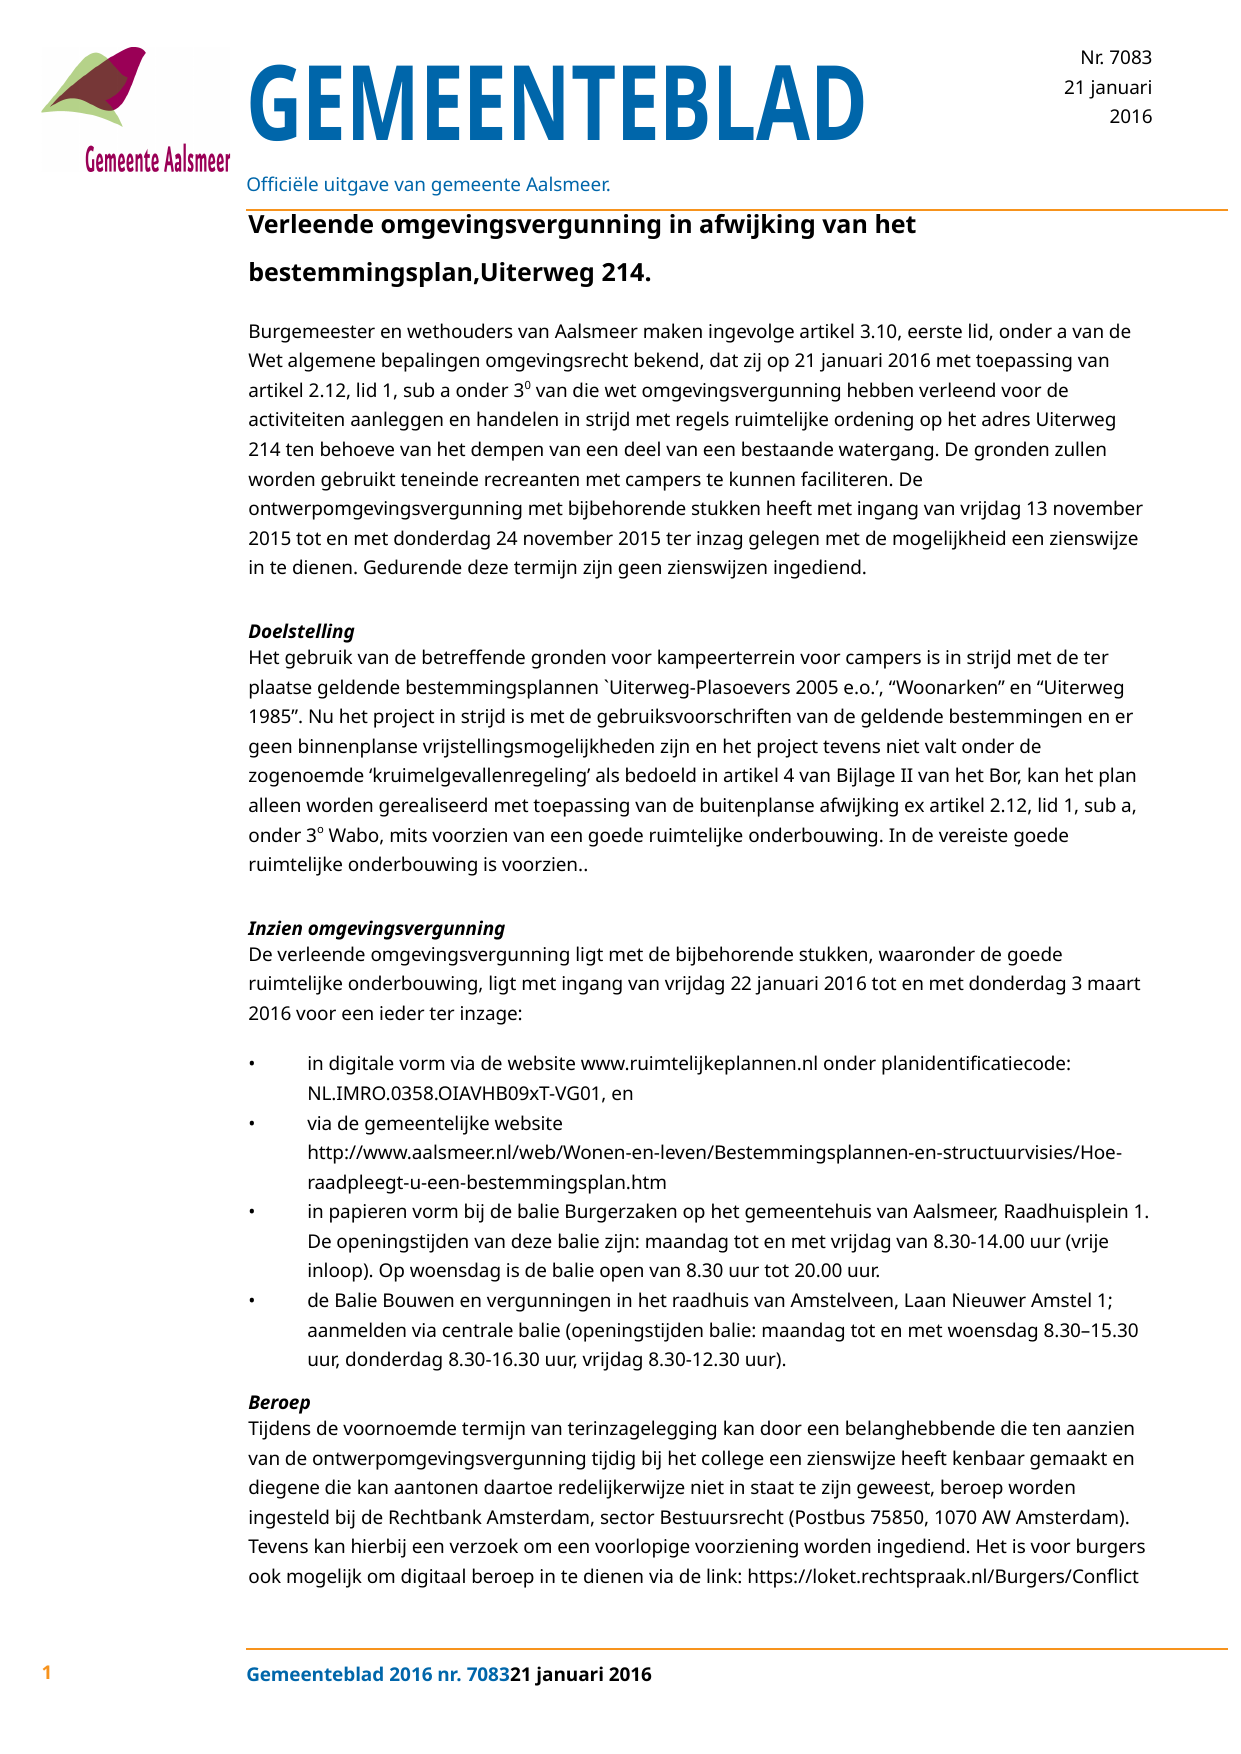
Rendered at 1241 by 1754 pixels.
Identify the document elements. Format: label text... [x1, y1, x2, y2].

text Tijdens de voornoemde termijn van terinzagelegging kan door een belanghebbende die ten aanzien van de ontwerpomgevingsvergunning tijdig bij het college een zienswijze heeft kenbaar gemaakt en diegene die kan aantonen daartoe redelijkerwijze niet in staat te zijn geweest, beroep worden ingesteld bij de Rechtbank Amsterdam, sector Bestuursrecht (Postbus 75850, 1070 AW Amsterdam). Tevens kan hierbij een verzoek om een voorlopige voorziening worden ingediend. Het is voor burgers ook mogelijk om digitaal beroep in te dienen via de link: https://loket.rechtspraak.nl/Burgers/Conflict [248, 1415, 1152, 1589]
text Het gebruik van de betreffende gronden voor kampeerterrein voor campers is in strijd met de ter plaatse geldende bestemmingsplannen `Uiterweg-Plasoevers 2005 e.o.’, “Woonarken” en “Uiterweg 1985”. Nu het project in strijd is met de gebruiksvoorschriften van de geldende bestemmingen en er geen binnenplanse vrijstellingsmogelijkheden zijn en het project tevens niet valt onder de zogenoemde ‘kruimelgevallenregeling’ als bedoeld in artikel 4 van Bijlage II van het Bor, kan het plan alleen worden gerealiseerd met toepassing van de buitenplanse afwijking ex artikel 2.12, lid 1, sub a, onder 3o Wabo, mits voorzien van een goede ruimtelijke onderbouwing. In de vereiste goede ruimtelijke onderbouwing is voorzien.. [248, 644, 1152, 877]
picture [41, 47, 231, 172]
text Doelstelling [248, 618, 1152, 644]
text Inzien omgevingsvergunning [248, 915, 1152, 941]
text Burgemeester en wethouders van Aalsmeer maken ingevolge artikel 3.10, eerste lid, onder a van de Wet algemene bepalingen omgevingsrecht bekend, dat zij op 21 januari 2016 met toepassing van artikel 2.12, lid 1, sub a onder 30 van die wet omgevingsvergunning hebben verleend voor de activiteiten aanleggen en handelen in strijd met regels ruimtelijke ordening op het adres Uiterweg 214 ten behoeve van het dempen van een deel van een bestaande watergang. De gronden zullen worden gebruikt teneinde recreanten met campers te kunnen faciliteren. De ontwerpomgevingsvergunning met bijbehorende stukken heeft met ingang van vrijdag 13 november 2015 tot en met donderdag 24 november 2015 ter inzag gelegen met de mogelijkheid een zienswijze in te dienen. Gedurende deze termijn zijn geen zienswijzen ingediend. [248, 318, 1152, 580]
text Verleende omgevingsvergunning in afwijking van het bestemmingsplan,Uiterweg 214. [248, 211, 1152, 288]
list via de gemeentelijke website http://www.aalsmeer.nl/web/Wonen-en-leven/Bestemmingsplannen-en-structuurvisies/Hoe-raadpleegt-u-een-bestemmingsplan.htm [248, 1110, 1152, 1195]
text De verleende omgevingsvergunning ligt met de bijbehorende stukken, waaronder de goede ruimtelijke onderbouwing, ligt met ingang van vrijdag 22 januari 2016 tot en met donderdag 3 maart 2016 voor een ieder ter inzage: [248, 941, 1152, 1026]
list in digitale vorm via de website www.ruimtelijkeplannen.nl onder planidentificatiecode: NL.IMRO.0358.OIAVHB09xT-VG01, en [248, 1051, 1152, 1106]
list de Balie Bouwen en vergunningen in het raadhuis van Amstelveen, Laan Nieuwer Amstel 1; aanmelden via centrale balie (openingstijden balie: maandag tot en met woensdag 8.30–15.30 uur, donderdag 8.30-16.30 uur, vrijdag 8.30-12.30 uur). [248, 1287, 1152, 1372]
text Beroep [248, 1389, 1152, 1415]
list in papieren vorm bij de balie Burgerzaken op het gemeentehuis van Aalsmeer, Raadhuisplein 1. De openingstijden van deze balie zijn: maandag tot en met vrijdag van 8.30-14.00 uur (vrije inloop). Op woensdag is de balie open van 8.30 uur tot 20.00 uur. [248, 1198, 1152, 1283]
